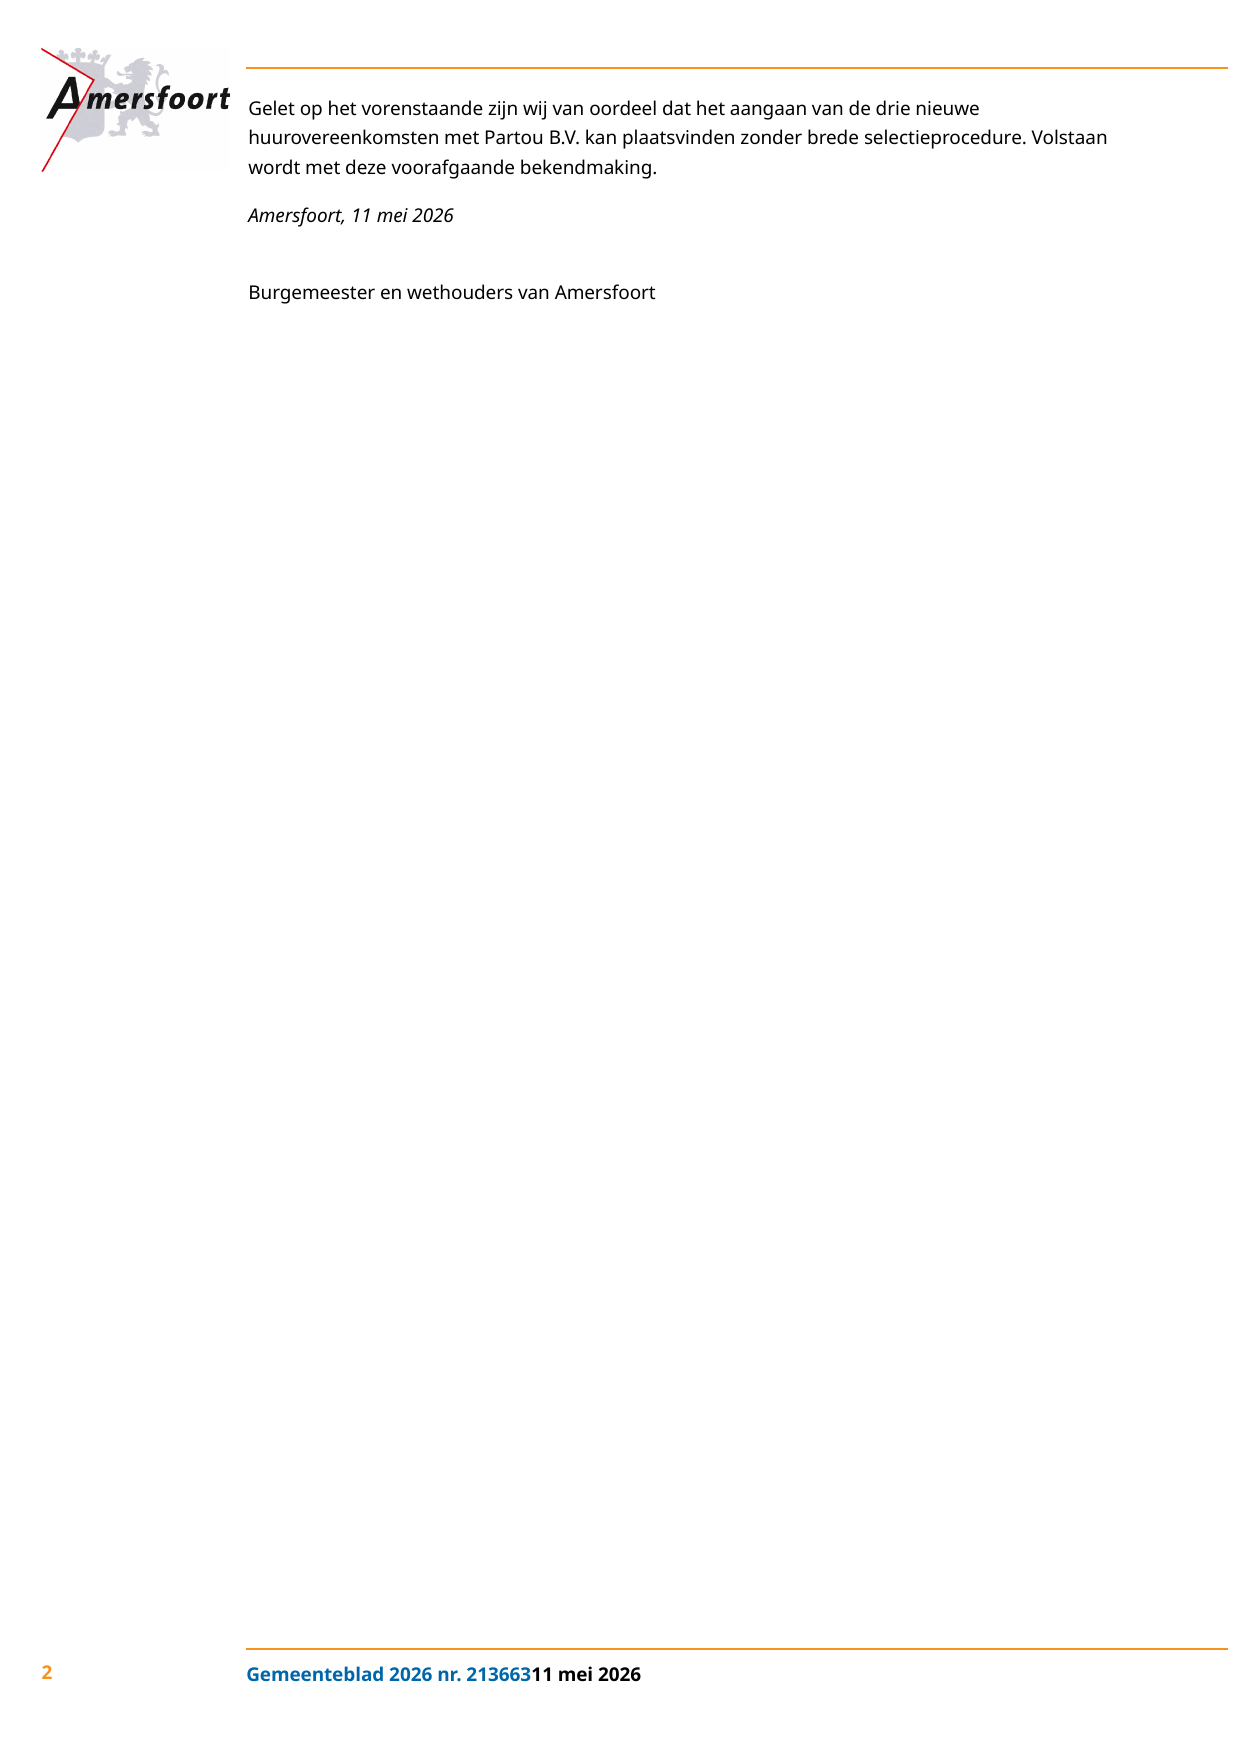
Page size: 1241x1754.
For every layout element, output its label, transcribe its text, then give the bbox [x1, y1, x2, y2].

text Gelet op het vorenstaande zijn wij van oordeel dat het aangaan van de drie nieuwe huurovereenkomsten met Partou B.V. kan plaatsvinden zonder brede selectieprocedure. Volstaan wordt met deze voorafgaande bekendmaking. [248, 95, 1152, 180]
text Burgemeester en wethouders van Amersfoort [248, 279, 1152, 305]
text Amersfoort, 11 mei 2026 [248, 202, 1152, 227]
picture [41, 47, 231, 172]
